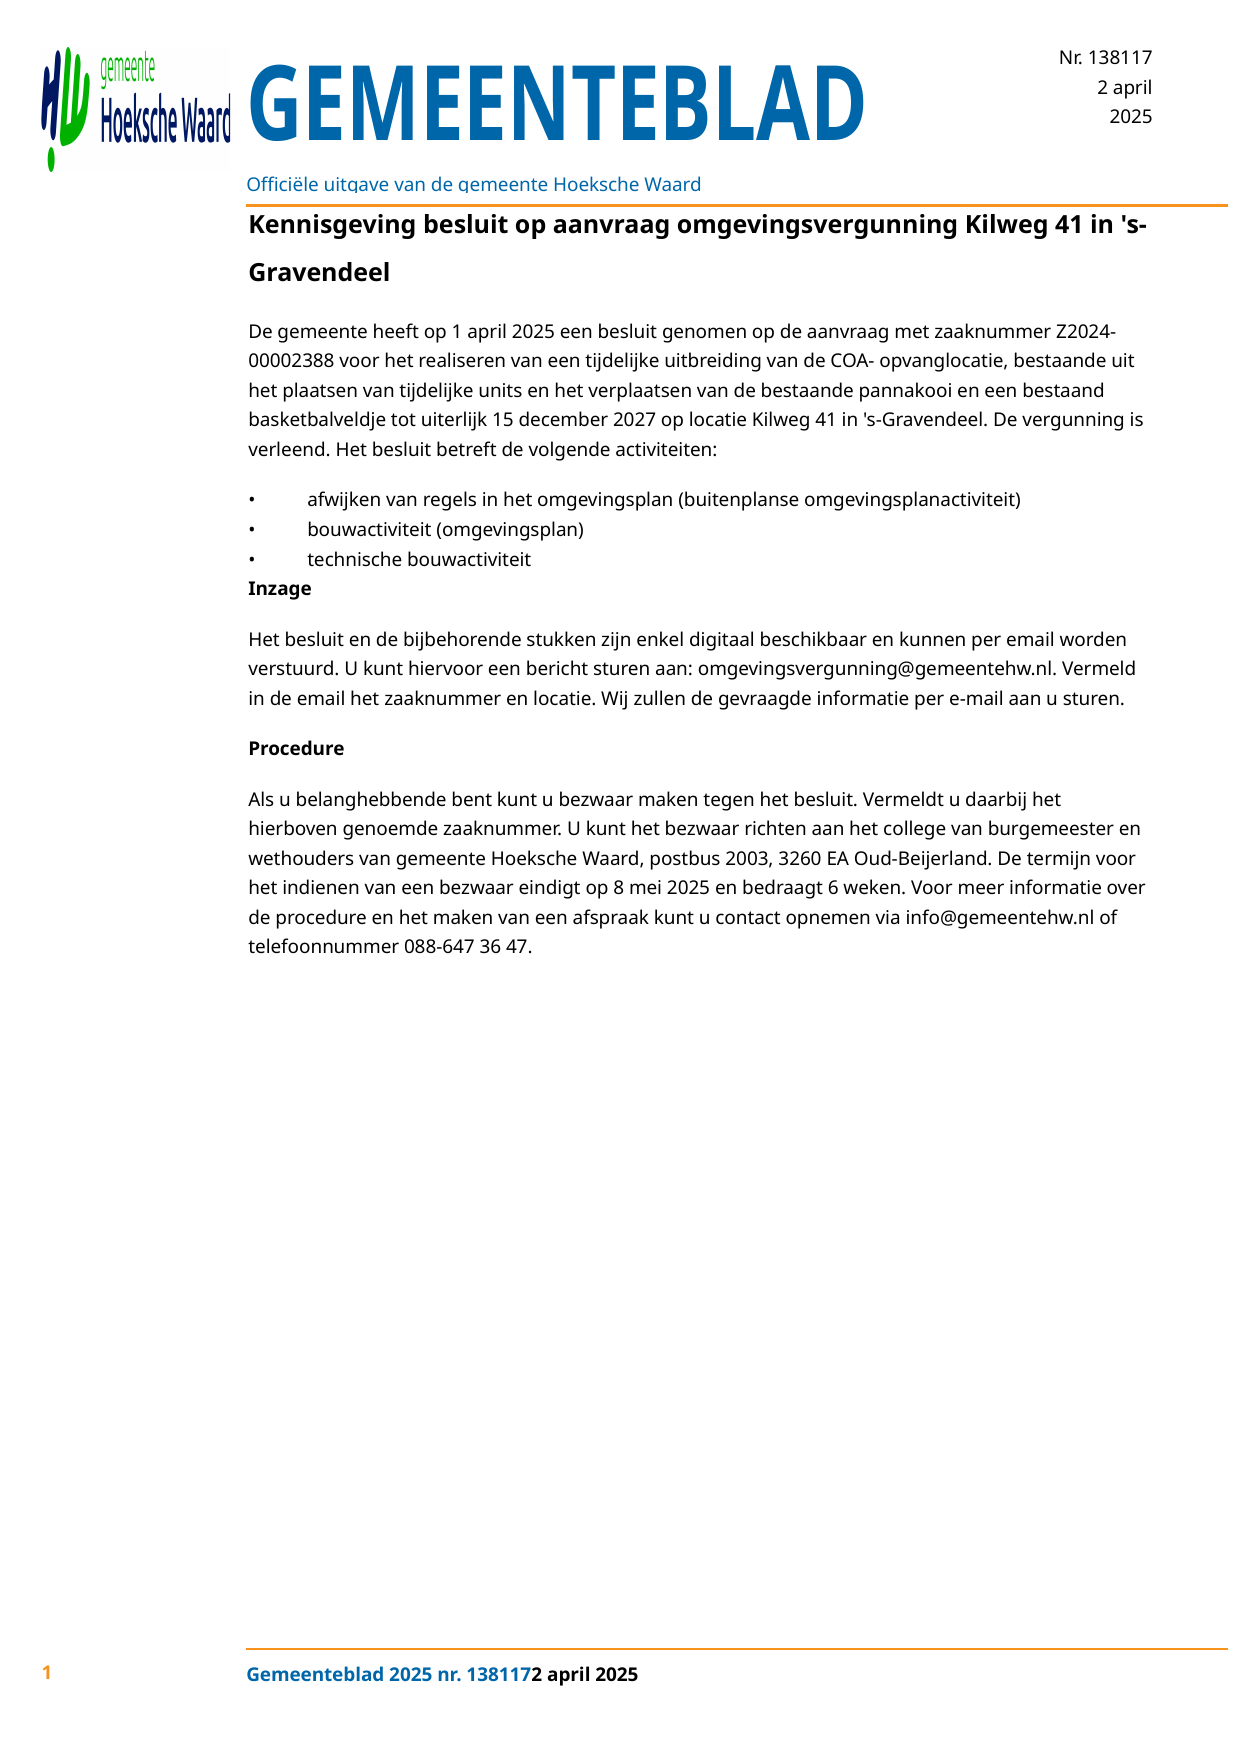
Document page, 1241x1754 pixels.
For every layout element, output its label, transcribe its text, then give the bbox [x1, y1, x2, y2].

text Als u belanghebbende bent kunt u bezwaar maken tegen het besluit. Vermeldt u daarbij het hierboven genoemde zaaknummer. U kunt het bezwaar richten aan het college van burgemeester en wethouders van gemeente Hoeksche Waard, postbus 2003, 3260 EA Oud-Beijerland. De termijn voor het indienen van een bezwaar eindigt op 8 mei 2025 en bedraagt 6 weken. Voor meer informatie over de procedure en het maken van een afspraak kunt u contact opnemen via info@gemeentehw.nl of telefoonnummer 088-647 36 47. [248, 786, 1152, 959]
list technische bouwactiviteit [248, 546, 1152, 572]
text Inzage [248, 575, 1152, 601]
text Het besluit en de bijbehorende stukken zijn enkel digitaal beschikbaar en kunnen per email worden verstuurd. U kunt hiervoor een bericht sturen aan: omgevingsvergunning@gemeentehw.nl. Vermeld in de email het zaaknummer en locatie. Wij zullen de gevraagde informatie per e-mail aan u sturen. [248, 626, 1152, 711]
list bouwactiviteit (omgevingsplan) [248, 516, 1152, 542]
list afwijken van regels in het omgevingsplan (buitenplanse omgevingsplanactiviteit) [248, 487, 1152, 512]
text Kennisgeving besluit op aanvraag omgevingsvergunning Kilweg 41 in 's-Gravendeel [248, 207, 1152, 288]
picture [41, 47, 231, 172]
text Procedure [248, 735, 1152, 761]
text De gemeente heeft op 1 april 2025 een besluit genomen op de aanvraag met zaaknummer Z2024-00002388 voor het realiseren van een tijdelijke uitbreiding van de COA- opvanglocatie, bestaande uit het plaatsen van tijdelijke units en het verplaatsen van de bestaande pannakooi en een bestaand basketbalveldje tot uiterlijk 15 december 2027 op locatie Kilweg 41 in 's-Gravendeel. De vergunning is verleend. Het besluit betreft de volgende activiteiten: [248, 318, 1152, 462]
